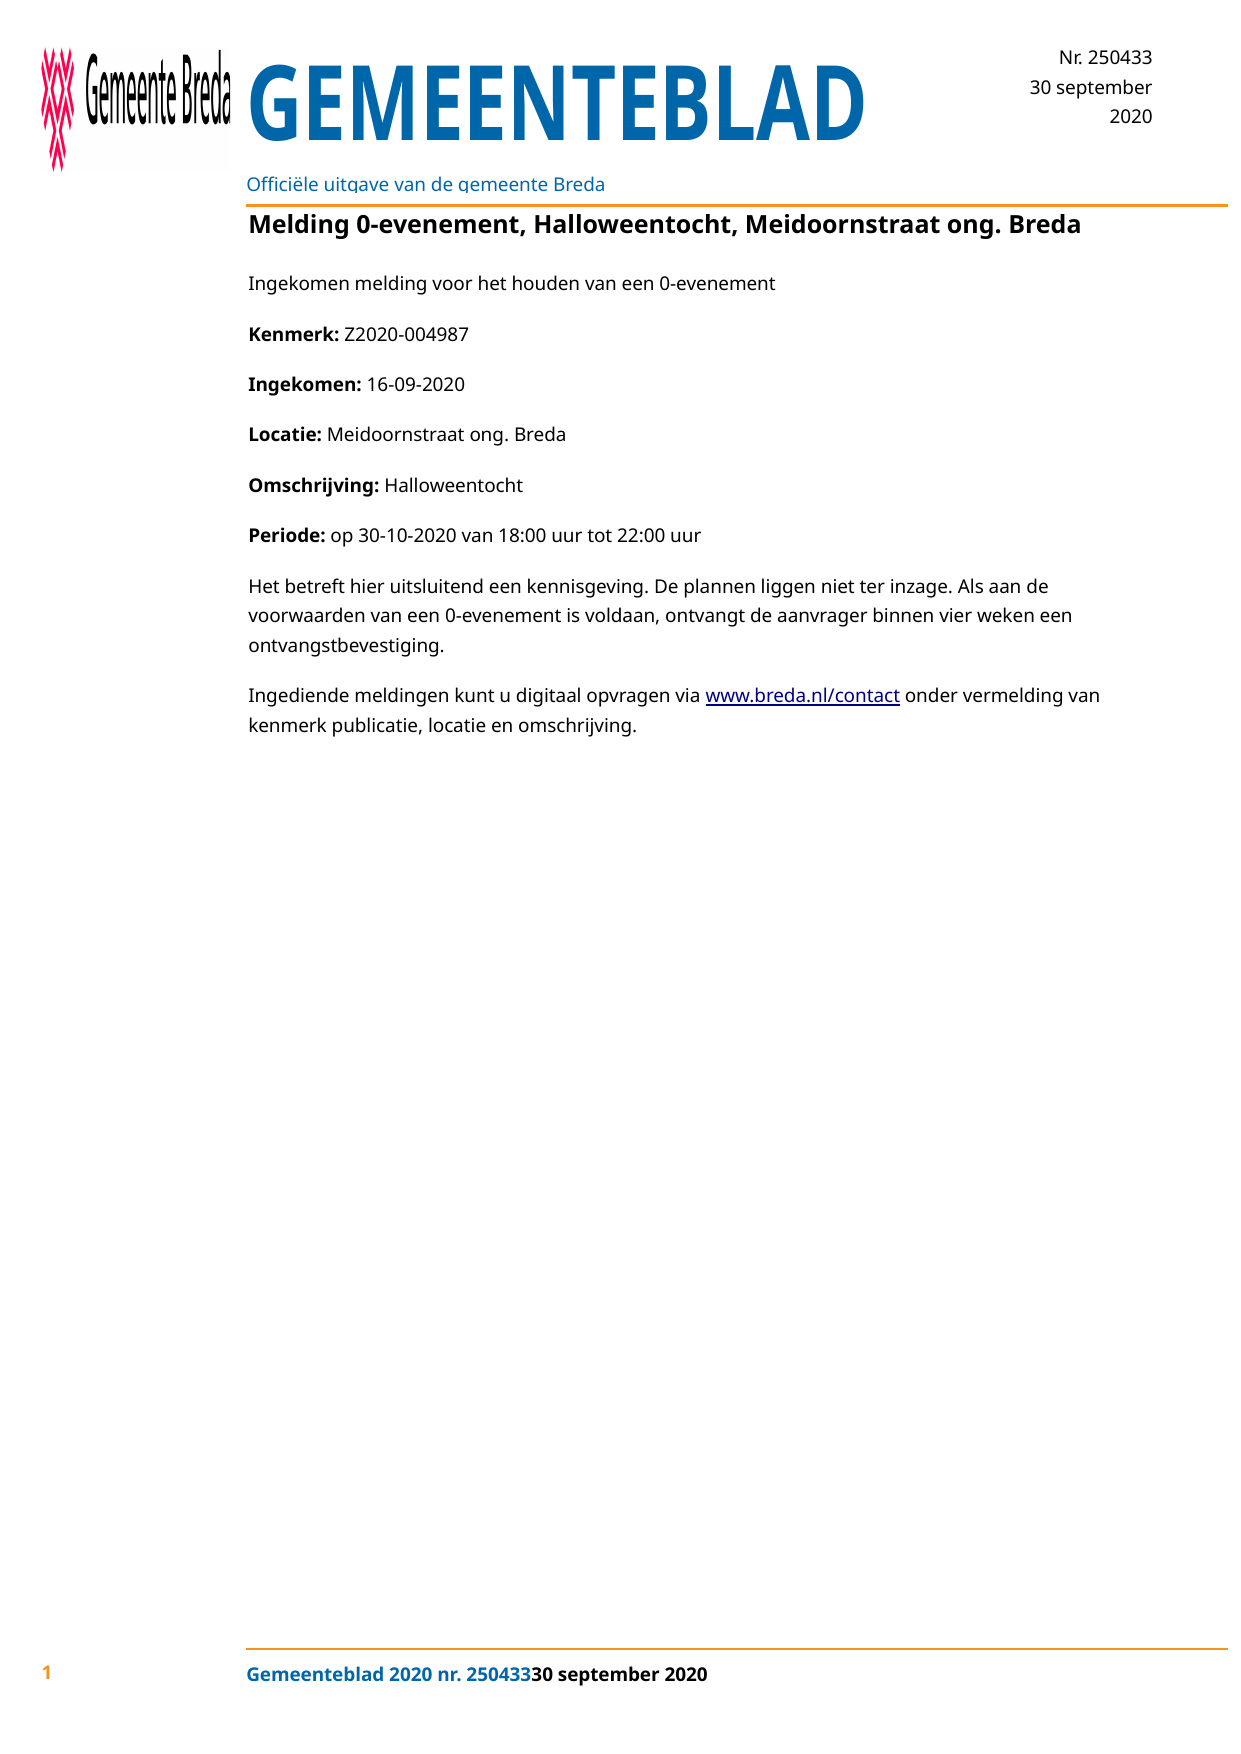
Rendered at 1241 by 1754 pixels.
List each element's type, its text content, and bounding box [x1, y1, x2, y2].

text Locatie: Meidoornstraat ong. Breda [248, 422, 1152, 447]
picture [41, 47, 231, 172]
text Ingekomen melding voor het houden van een 0-evenement [248, 270, 1152, 296]
text Melding 0-evenement, Halloweentocht, Meidoornstraat ong. Breda [248, 207, 1152, 241]
text Ingekomen: 16-09-2020 [248, 371, 1152, 397]
text Periode: op 30-10-2020 van 18:00 uur tot 22:00 uur [248, 522, 1152, 548]
text Het betreft hier uitsluitend een kennisgeving. De plannen liggen niet ter inzage. Als aan de voorwaarden van een 0-evenement is voldaan, ontvangt de aanvrager binnen vier weken een ontvangstbevestiging. [248, 573, 1152, 658]
text Kenmerk: Z2020-004987 [248, 321, 1152, 346]
text Ingediende meldingen kunt u digitaal opvragen via www.breda.nl/contact onder vermelding van kenmerk publicatie, locatie en omschrijving. [248, 682, 1152, 738]
text Omschrijving: Halloweentocht [248, 472, 1152, 498]
